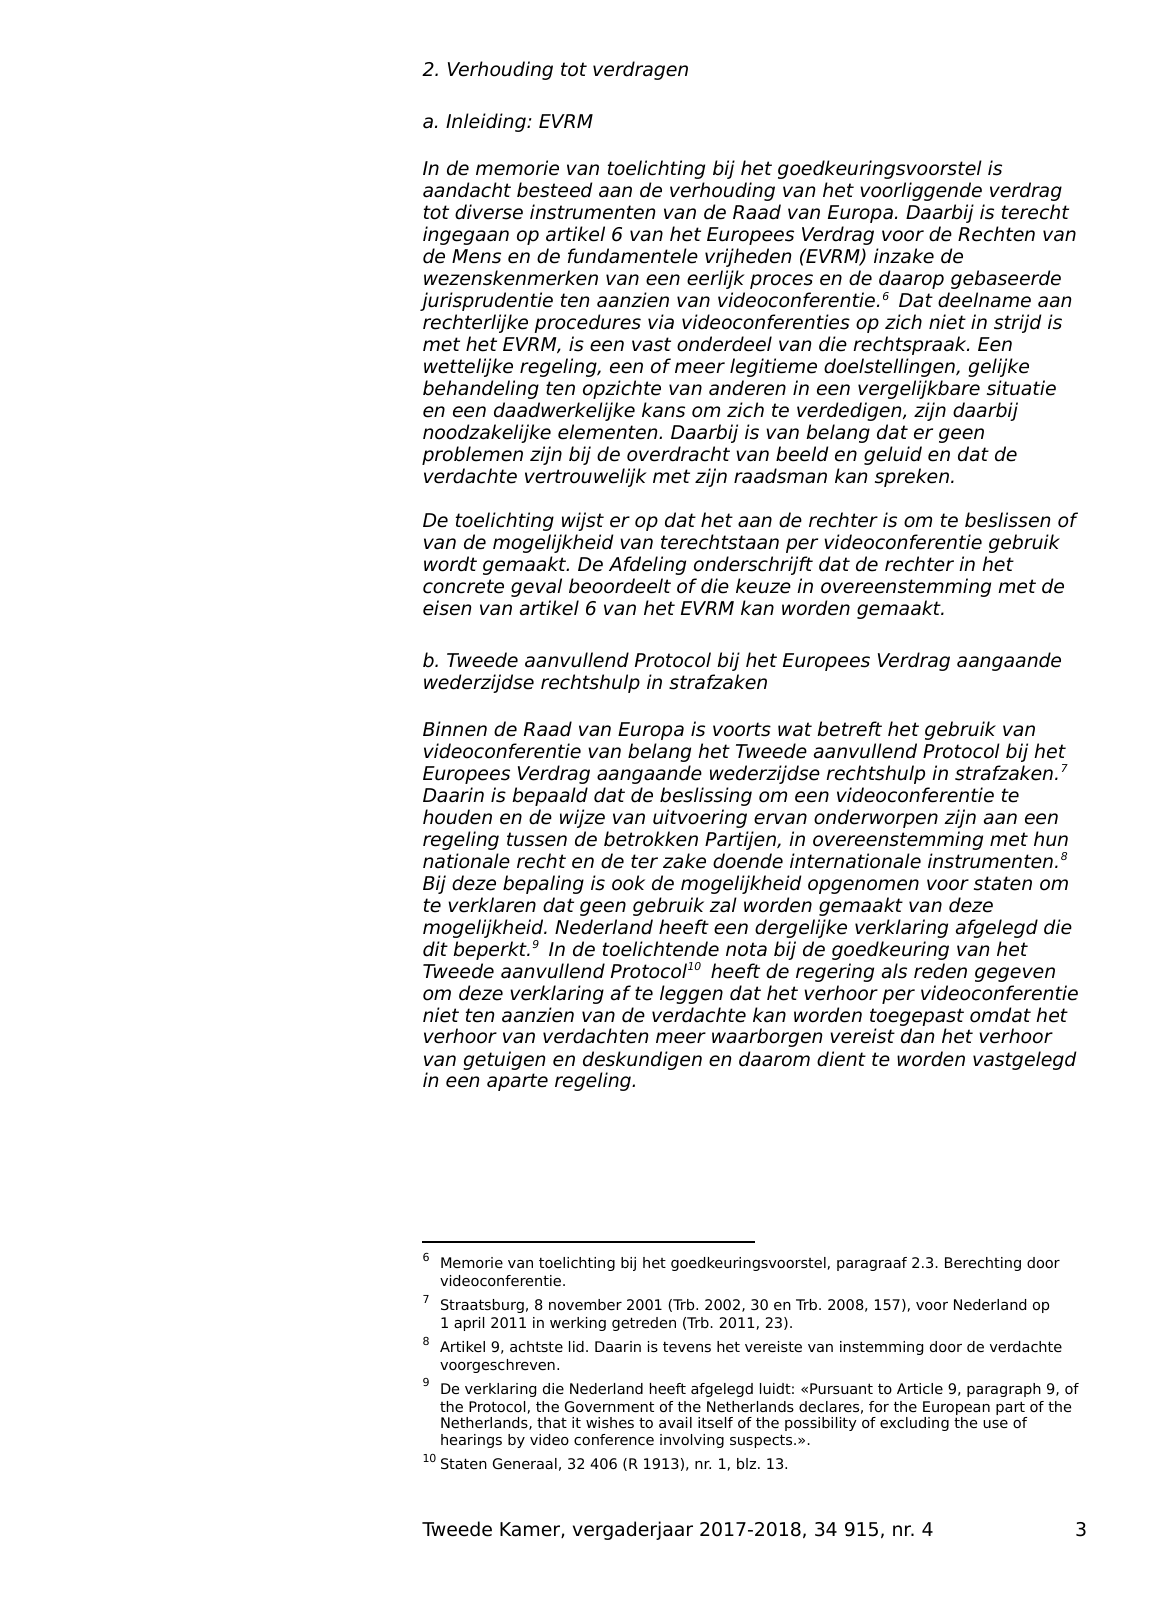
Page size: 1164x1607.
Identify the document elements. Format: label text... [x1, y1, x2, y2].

text Staten Generaal, 32 406 (R 1913), nr. 1, blz. 13. [422, 1452, 1087, 1474]
subtitle b. Tweede aanvullend Protocol bij het Europees Verdrag aangaande wederzijdse rechtshulp in strafzaken [422, 650, 1087, 694]
subtitle 2. Verhouding tot verdragen [422, 59, 1087, 81]
text Straatsburg, 8 november 2001 (Trb. 2002, 30 en Trb. 2008, 157), voor Nederland op 1 april 2011 in werking getreden (Trb. 2011, 23). [422, 1293, 1087, 1332]
text Artikel 9, achtste lid. Daarin is tevens het vereiste van instemming door de verdachte voorgeschreven. [422, 1335, 1087, 1374]
text Binnen de Raad van Europa is voorts wat betreft het gebruik van videoconferentie van belang het Tweede aanvullend Protocol bij het Europees Verdrag aangaande wederzijdse rechtshulp in strafzaken. Daarin is bepaald dat de beslissing om een videoconferentie te houden en de wijze van uitvoering ervan onderworpen zijn aan een regeling tussen de betrokken Partijen, in overeenstemming met hun nationale recht en de ter zake doende internationale instrumenten. Bij deze bepaling is ook de mogelijkheid opgenomen voor staten om te verklaren dat geen gebruik zal worden gemaakt van deze mogelijkheid. Nederland heeft een dergelijke verklaring afgelegd die dit beperkt. In de toelichtende nota bij de goedkeuring van het Tweede aanvullend Protocol heeft de regering als reden gegeven om deze verklaring af te leggen dat het verhoor per videoconferentie niet ten aanzien van de verdachte kan worden toegepast omdat het verhoor van verdachten meer waarborgen vereist dan het verhoor van getuigen en deskundigen en daarom dient te worden vastgelegd in een aparte regeling. [422, 719, 1087, 1092]
text De verklaring die Nederland heeft afgelegd luidt: «Pursuant to Article 9, paragraph 9, of the Protocol, the Government of the Netherlands declares, for the European part of the Netherlands, that it wishes to avail itself of the possibility of excluding the use of hearings by video conference involving suspects.». [422, 1377, 1087, 1449]
text In de memorie van toelichting bij het goedkeuringsvoorstel is aandacht besteed aan de verhouding van het voorliggende verdrag tot diverse instrumenten van de Raad van Europa. Daarbij is terecht ingegaan op artikel 6 van het Europees Verdrag voor de Rechten van de Mens en de fundamentele vrijheden (EVRM) inzake de wezenskenmerken van een eerlijk proces en de daarop gebaseerde jurisprudentie ten aanzien van videoconferentie. Dat deelname aan rechterlijke procedures via videoconferenties op zich niet in strijd is met het EVRM, is een vast onderdeel van die rechtspraak. Een wettelijke regeling, een of meer legitieme doelstellingen, gelijke behandeling ten opzichte van anderen in een vergelijkbare situatie en een daadwerkelijke kans om zich te verdedigen, zijn daarbij noodzakelijke elementen. Daarbij is van belang dat er geen problemen zijn bij de overdracht van beeld en geluid en dat de verdachte vertrouwelijk met zijn raadsman kan spreken. [422, 158, 1087, 488]
text Memorie van toelichting bij het goedkeuringsvoorstel, paragraaf 2.3. Berechting door videoconferentie. [422, 1251, 1087, 1290]
subtitle a. Inleiding: EVRM [422, 111, 1087, 133]
text De toelichting wijst er op dat het aan de rechter is om te beslissen of van de mogelijkheid van terechtstaan per videoconferentie gebruik wordt gemaakt. De Afdeling onderschrijft dat de rechter in het concrete geval beoordeelt of die keuze in overeenstemming met de eisen van artikel 6 van het EVRM kan worden gemaakt. [422, 510, 1087, 620]
